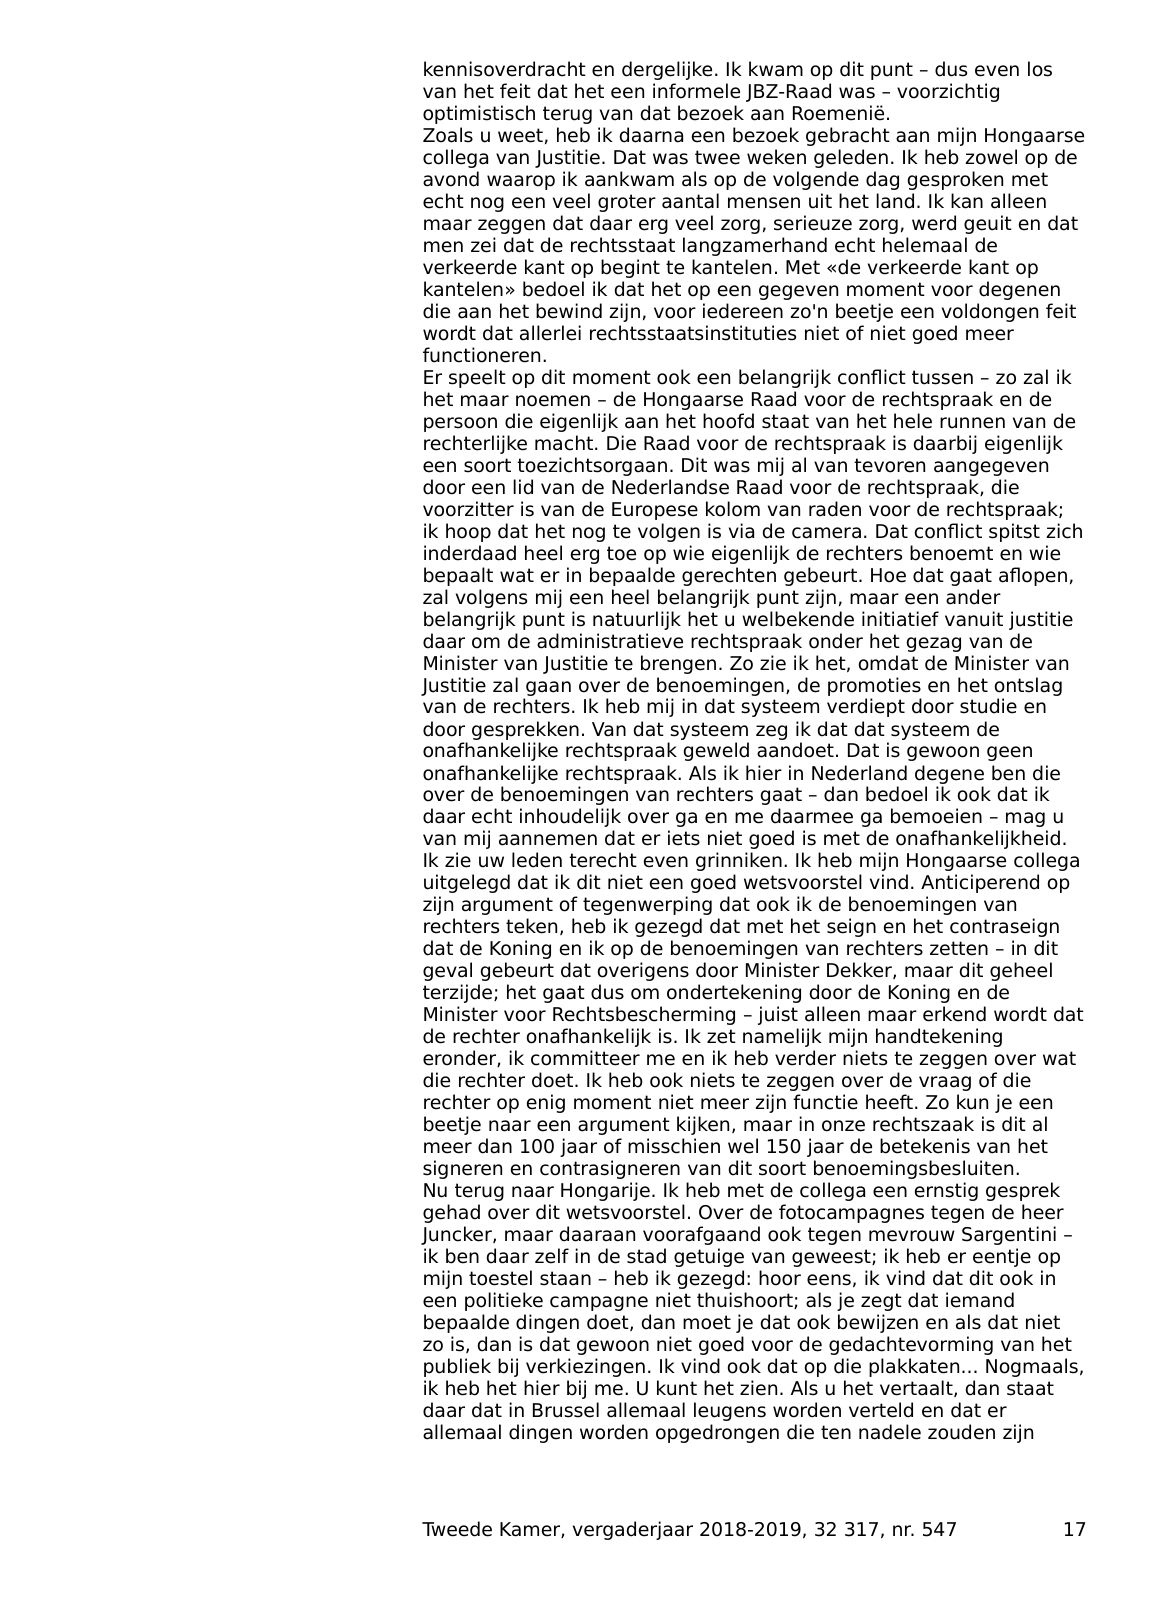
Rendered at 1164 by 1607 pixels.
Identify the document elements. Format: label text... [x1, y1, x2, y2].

text Er speelt op dit moment ook een belangrijk conflict tussen – zo zal ik het maar noemen – de Hongaarse Raad voor de rechtspraak en de persoon die eigenlijk aan het hoofd staat van het hele runnen van de rechterlijke macht. Die Raad voor de rechtspraak is daarbij eigenlijk een soort toezichtsorgaan. Dit was mij al van tevoren aangegeven door een lid van de Nederlandse Raad voor de rechtspraak, die voorzitter is van de Europese kolom van raden voor de rechtspraak; ik hoop dat het nog te volgen is via de camera. Dat conflict spitst zich inderdaad heel erg toe op wie eigenlijk de rechters benoemt en wie bepaalt wat er in bepaalde gerechten gebeurt. Hoe dat gaat aflopen, zal volgens mij een heel belangrijk punt zijn, maar een ander belangrijk punt is natuurlijk het u welbekende initiatief vanuit justitie daar om de administratieve rechtspraak onder het gezag van de Minister van Justitie te brengen. Zo zie ik het, omdat de Minister van Justitie zal gaan over de benoemingen, de promoties en het ontslag van de rechters. Ik heb mij in dat systeem verdiept door studie en door gesprekken. Van dat systeem zeg ik dat dat systeem de onafhankelijke rechtspraak geweld aandoet. Dat is gewoon geen onafhankelijke rechtspraak. Als ik hier in Nederland degene ben die over de benoemingen van rechters gaat – dan bedoel ik ook dat ik daar echt inhoudelijk over ga en me daarmee ga bemoeien – mag u van mij aannemen dat er iets niet goed is met de onafhankelijkheid. Ik zie uw leden terecht even grinniken. Ik heb mijn Hongaarse collega uitgelegd dat ik dit niet een goed wetsvoorstel vind. Anticiperend op zijn argument of tegenwerping dat ook ik de benoemingen van rechters teken, heb ik gezegd dat met het seign en het contraseign dat de Koning en ik op de benoemingen van rechters zetten – in dit geval gebeurt dat overigens door Minister Dekker, maar dit geheel terzijde; het gaat dus om ondertekening door de Koning en de Minister voor Rechtsbescherming – juist alleen maar erkend wordt dat de rechter onafhankelijk is. Ik zet namelijk mijn handtekening eronder, ik committeer me en ik heb verder niets te zeggen over wat die rechter doet. Ik heb ook niets te zeggen over de vraag of die rechter op enig moment niet meer zijn functie heeft. Zo kun je een beetje naar een argument kijken, maar in onze rechtszaak is dit al meer dan 100 jaar of misschien wel 150 jaar de betekenis van het signeren en contrasigneren van dit soort benoemingsbesluiten. [422, 367, 1087, 1180]
text Nu terug naar Hongarije. Ik heb met de collega een ernstig gesprek gehad over dit wetsvoorstel. Over de fotocampagnes tegen de heer Juncker, maar daaraan voorafgaand ook tegen mevrouw Sargentini – ik ben daar zelf in de stad getuige van geweest; ik heb er eentje op mijn toestel staan – heb ik gezegd: hoor eens, ik vind dat dit ook in een politieke campagne niet thuishoort; als je zegt dat iemand bepaalde dingen doet, dan moet je dat ook bewijzen en als dat niet zo is, dan is dat gewoon niet goed voor de gedachtevorming van het publiek bij verkiezingen. Ik vind ook dat op die plakkaten... Nogmaals, ik heb het hier bij me. U kunt het zien. Als u het vertaalt, dan staat daar dat in Brussel allemaal leugens worden verteld en dat er allemaal dingen worden opgedrongen die ten nadele zouden zijn [422, 1180, 1087, 1444]
text Zoals u weet, heb ik daarna een bezoek gebracht aan mijn Hongaarse collega van Justitie. Dat was twee weken geleden. Ik heb zowel op de avond waarop ik aankwam als op de volgende dag gesproken met echt nog een veel groter aantal mensen uit het land. Ik kan alleen maar zeggen dat daar erg veel zorg, serieuze zorg, werd geuit en dat men zei dat de rechtsstaat langzamerhand echt helemaal de verkeerde kant op begint te kantelen. Met «de verkeerde kant op kantelen» bedoel ik dat het op een gegeven moment voor degenen die aan het bewind zijn, voor iedereen zo'n beetje een voldongen feit wordt dat allerlei rechtsstaatsinstituties niet of niet goed meer functioneren. [422, 125, 1087, 367]
text kennisoverdracht en dergelijke. Ik kwam op dit punt – dus even los van het feit dat het een informele JBZ-Raad was – voorzichtig optimistisch terug van dat bezoek aan Roemenië. [422, 59, 1087, 125]
